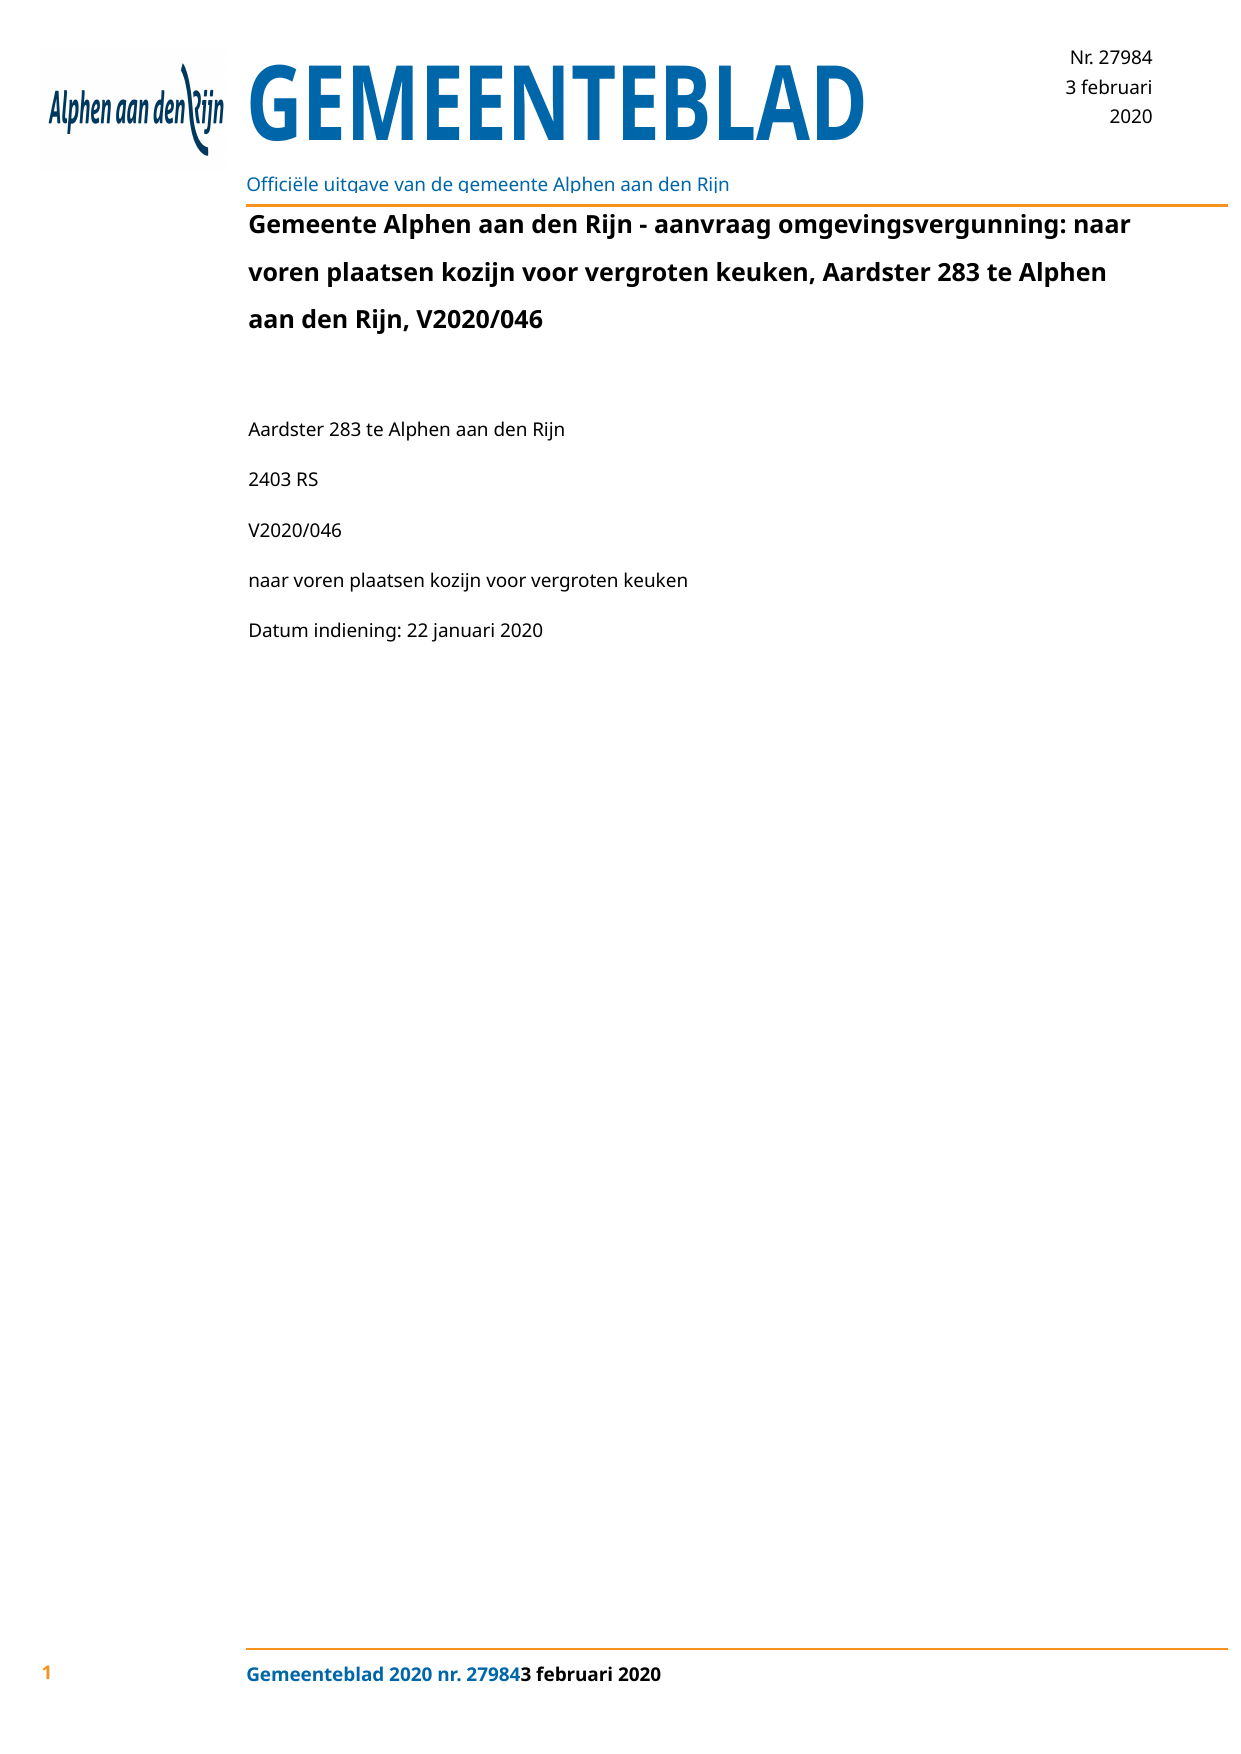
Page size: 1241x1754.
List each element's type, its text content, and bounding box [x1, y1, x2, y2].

text 2403 RS [248, 466, 1152, 492]
text Gemeente Alphen aan den Rijn - aanvraag omgevingsvergunning: naar voren plaatsen kozijn voor vergroten keuken, Aardster 283 te Alphen aan den Rijn, V2020/046 [248, 207, 1152, 336]
text V2020/046 [248, 517, 1152, 542]
text Datum indiening: 22 januari 2020 [248, 618, 1152, 643]
picture [41, 47, 231, 172]
text Aardster 283 te Alphen aan den Rijn [248, 416, 1152, 442]
text naar voren plaatsen kozijn voor vergroten keuken [248, 567, 1152, 593]
